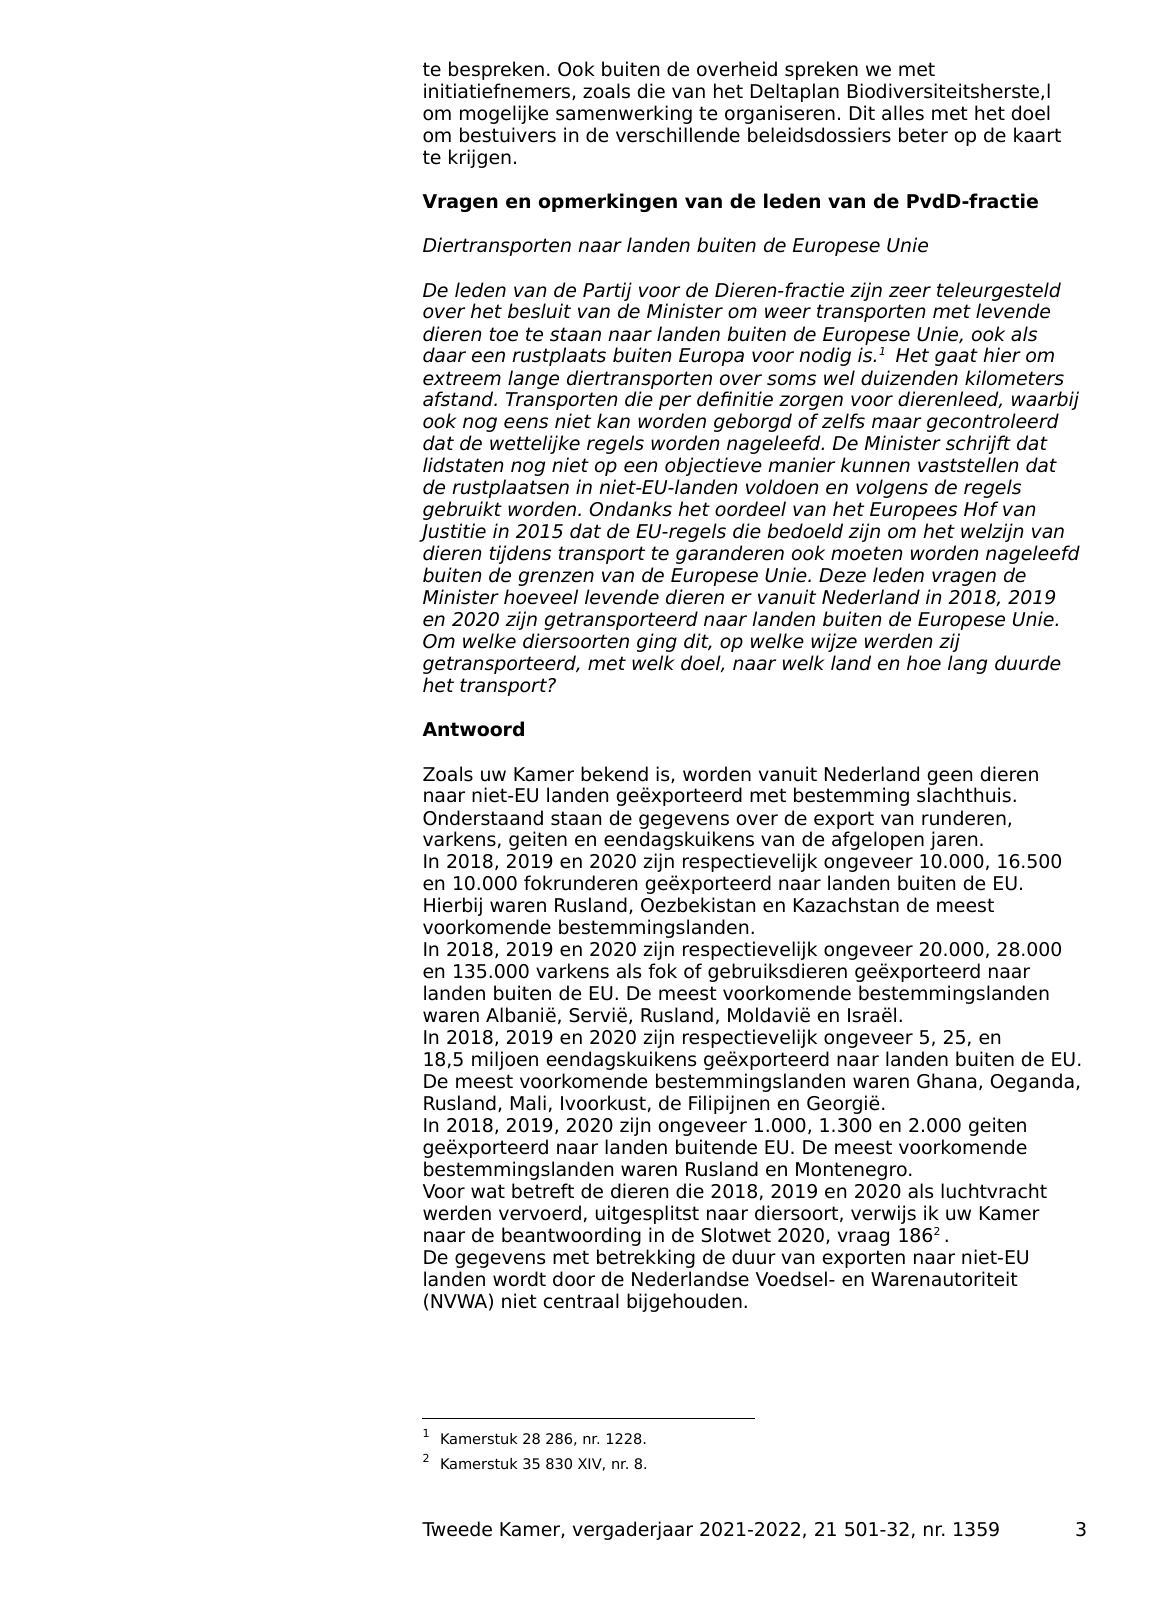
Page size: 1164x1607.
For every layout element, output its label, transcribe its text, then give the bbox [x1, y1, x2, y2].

subtitle Vragen en opmerkingen van de leden van de PvdD-fractie [422, 191, 1087, 213]
subtitle Antwoord [422, 719, 1087, 741]
text Voor wat betreft de dieren die 2018, 2019 en 2020 als luchtvracht werden vervoerd, uitgesplitst naar diersoort, verwijs ik uw Kamer naar de beantwoording in de Slotwet 2020, vraag 186. [422, 1181, 1087, 1247]
text In 2018, 2019 en 2020 zijn respectievelijk ongeveer 10.000, 16.500 en 10.000 fokrunderen geëxporteerd naar landen buiten de EU. Hierbij waren Rusland, Oezbekistan en Kazachstan de meest voorkomende bestemmingslanden. [422, 851, 1087, 939]
text Zoals uw Kamer bekend is, worden vanuit Nederland geen dieren naar niet-EU landen geëxporteerd met bestemming slachthuis. Onderstaand staan de gegevens over de export van runderen, varkens, geiten en eendagskuikens van de afgelopen jaren. [422, 763, 1087, 851]
text In 2018, 2019 en 2020 zijn respectievelijk ongeveer 20.000, 28.000 en 135.000 varkens als fok of gebruiksdieren geëxporteerd naar landen buiten de EU. De meest voorkomende bestemmingslanden waren Albanië, Servië, Rusland, Moldavië en Israël. [422, 939, 1087, 1027]
text Kamerstuk 28 286, nr. 1228. [422, 1427, 1087, 1449]
text De gegevens met betrekking de duur van exporten naar niet-EU landen wordt door de Nederlandse Voedsel- en Warenautoriteit (NVWA) niet centraal bijgehouden. [422, 1247, 1087, 1313]
subtitle Diertransporten naar landen buiten de Europese Unie [422, 235, 1087, 257]
text In 2018, 2019 en 2020 zijn respectievelijk ongeveer 5, 25, en 18,5 miljoen eendagskuikens geëxporteerd naar landen buiten de EU. De meest voorkomende bestemmingslanden waren Ghana, Oeganda, Rusland, Mali, Ivoorkust, de Filipijnen en Georgië. [422, 1027, 1087, 1115]
text De leden van de Partij voor de Dieren-fractie zijn zeer teleurgesteld over het besluit van de Minister om weer transporten met levende dieren toe te staan naar landen buiten de Europese Unie, ook als daar een rustplaats buiten Europa voor nodig is. Het gaat hier om extreem lange diertransporten over soms wel duizenden kilometers afstand. Transporten die per definitie zorgen voor dierenleed, waarbij ook nog eens niet kan worden geborgd of zelfs maar gecontroleerd dat de wettelijke regels worden nageleefd. De Minister schrijft dat lidstaten nog niet op een objectieve manier kunnen vaststellen dat de rustplaatsen in niet-EU-landen voldoen en volgens de regels gebruikt worden. Ondanks het oordeel van het Europees Hof van Justitie in 2015 dat de EU-regels die bedoeld zijn om het welzijn van dieren tijdens transport te garanderen ook moeten worden nageleefd buiten de grenzen van de Europese Unie. Deze leden vragen de Minister hoeveel levende dieren er vanuit Nederland in 2018, 2019 en 2020 zijn getransporteerd naar landen buiten de Europese Unie. Om welke diersoorten ging dit, op welke wijze werden zij getransporteerd, met welk doel, naar welk land en hoe lang duurde het transport? [422, 279, 1087, 697]
text Kamerstuk 35 830 XIV, nr. 8. [422, 1452, 1087, 1474]
text In 2018, 2019, 2020 zijn ongeveer 1.000, 1.300 en 2.000 geiten geëxporteerd naar landen buitende EU. De meest voorkomende bestemmingslanden waren Rusland en Montenegro. [422, 1115, 1087, 1181]
text te bespreken. Ook buiten de overheid spreken we met initiatiefnemers, zoals die van het Deltaplan Biodiversiteitsherste,l om mogelijke samenwerking te organiseren. Dit alles met het doel om bestuivers in de verschillende beleidsdossiers beter op de kaart te krijgen. [422, 59, 1087, 169]
